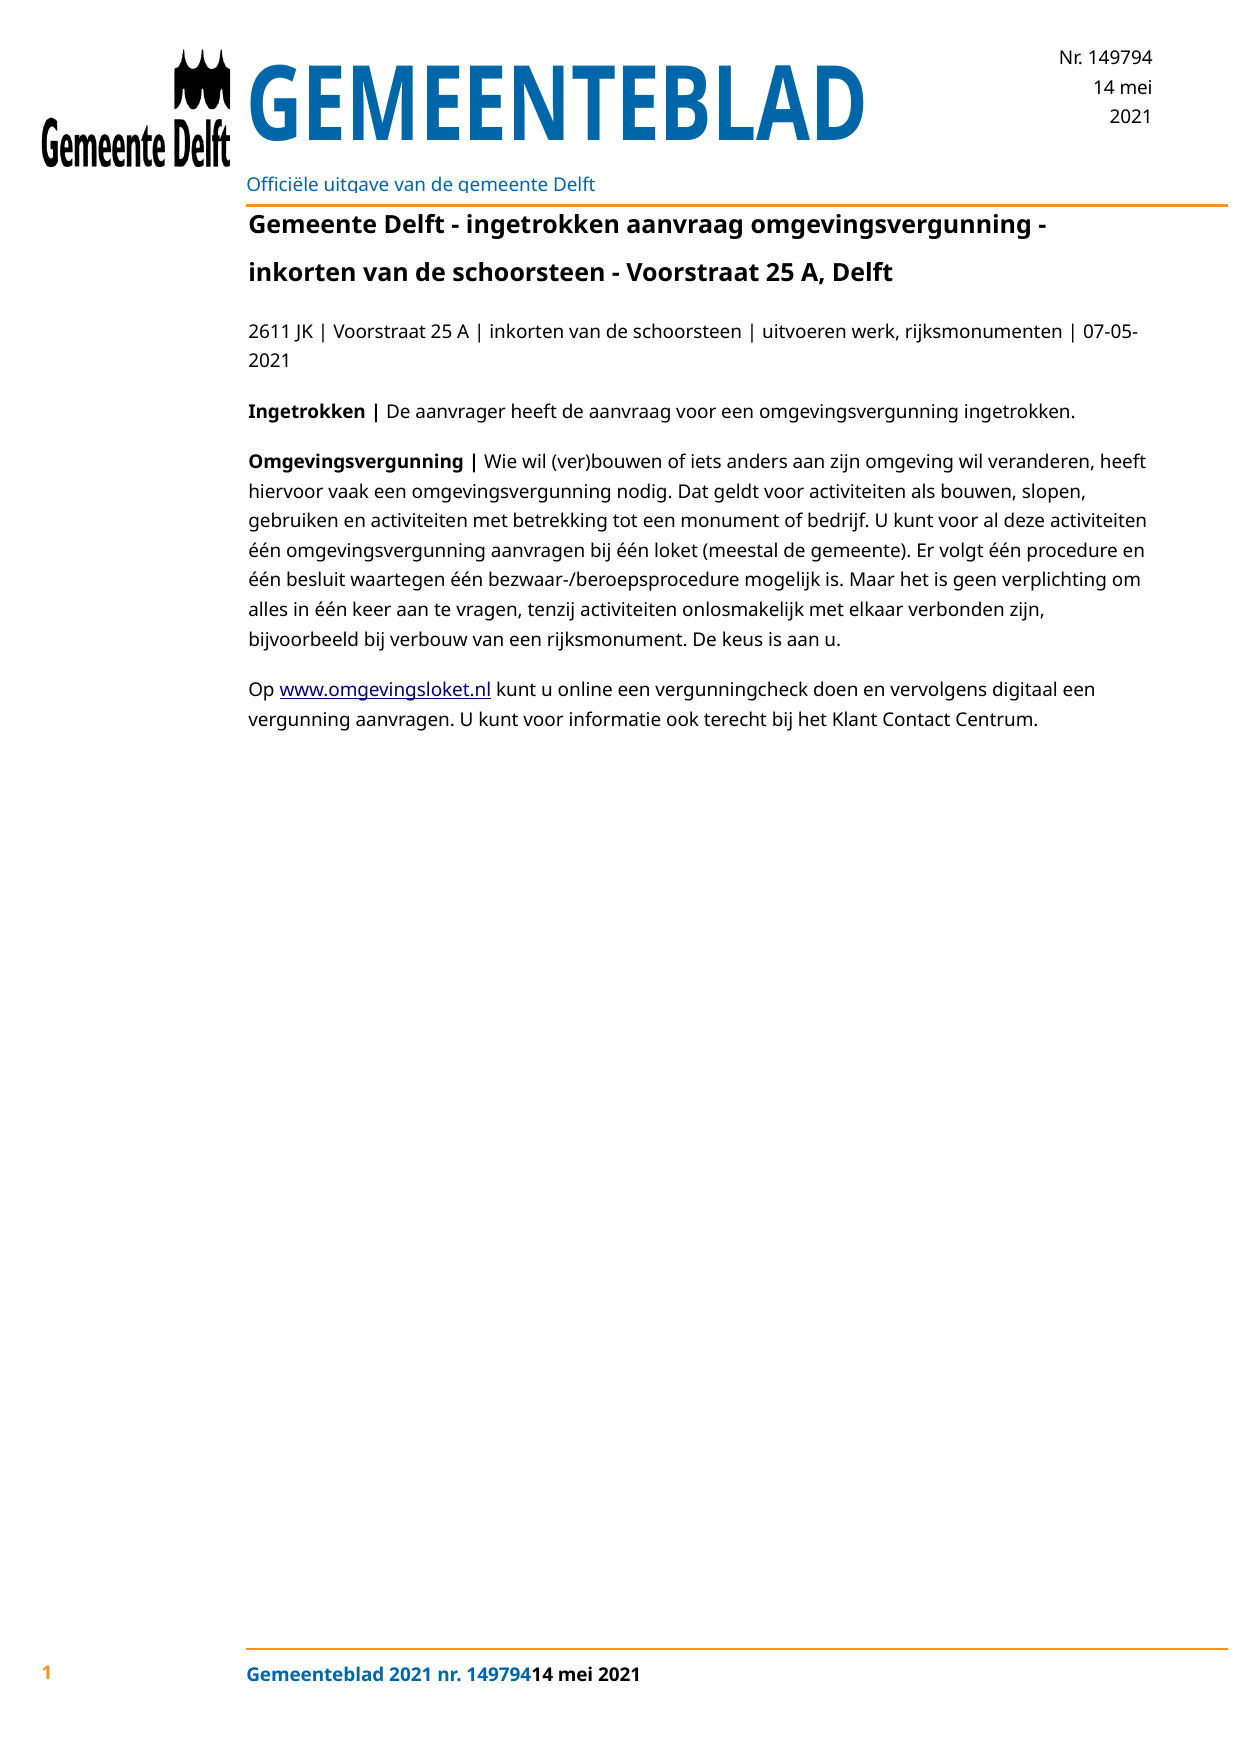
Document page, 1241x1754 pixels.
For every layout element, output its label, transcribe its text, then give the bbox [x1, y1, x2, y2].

text Op www.omgevingsloket.nl kunt u online een vergunningcheck doen en vervolgens digitaal een vergunning aanvragen. U kunt voor informatie ook terecht bij het Klant Contact Centrum. [248, 676, 1152, 732]
text Omgevingsvergunning | Wie wil (ver)bouwen of iets anders aan zijn omgeving wil veranderen, heeft hiervoor vaak een omgevingsvergunning nodig. Dat geldt voor activiteiten als bouwen, slopen, gebruiken en activiteiten met betrekking tot een monument of bedrijf. U kunt voor al deze activiteiten één omgevingsvergunning aanvragen bij één loket (meestal de gemeente). Er volgt één procedure en één besluit waartegen één bezwaar-/beroepsprocedure mogelijk is. Maar het is geen verplichting om alles in één keer aan te vragen, tenzij activiteiten onlosmakelijk met elkaar verbonden zijn, bijvoorbeeld bij verbouw van een rijksmonument. De keus is aan u. [248, 448, 1152, 652]
text Gemeente Delft - ingetrokken aanvraag omgevingsvergunning - inkorten van de schoorsteen - Voorstraat 25 A, Delft [248, 207, 1152, 288]
text Ingetrokken | De aanvrager heeft de aanvraag voor een omgevingsvergunning ingetrokken. [248, 398, 1152, 424]
picture [41, 47, 231, 172]
text 2611 JK | Voorstraat 25 A | inkorten van de schoorsteen | uitvoeren werk, rijksmonumenten | 07-05-2021 [248, 318, 1152, 373]
